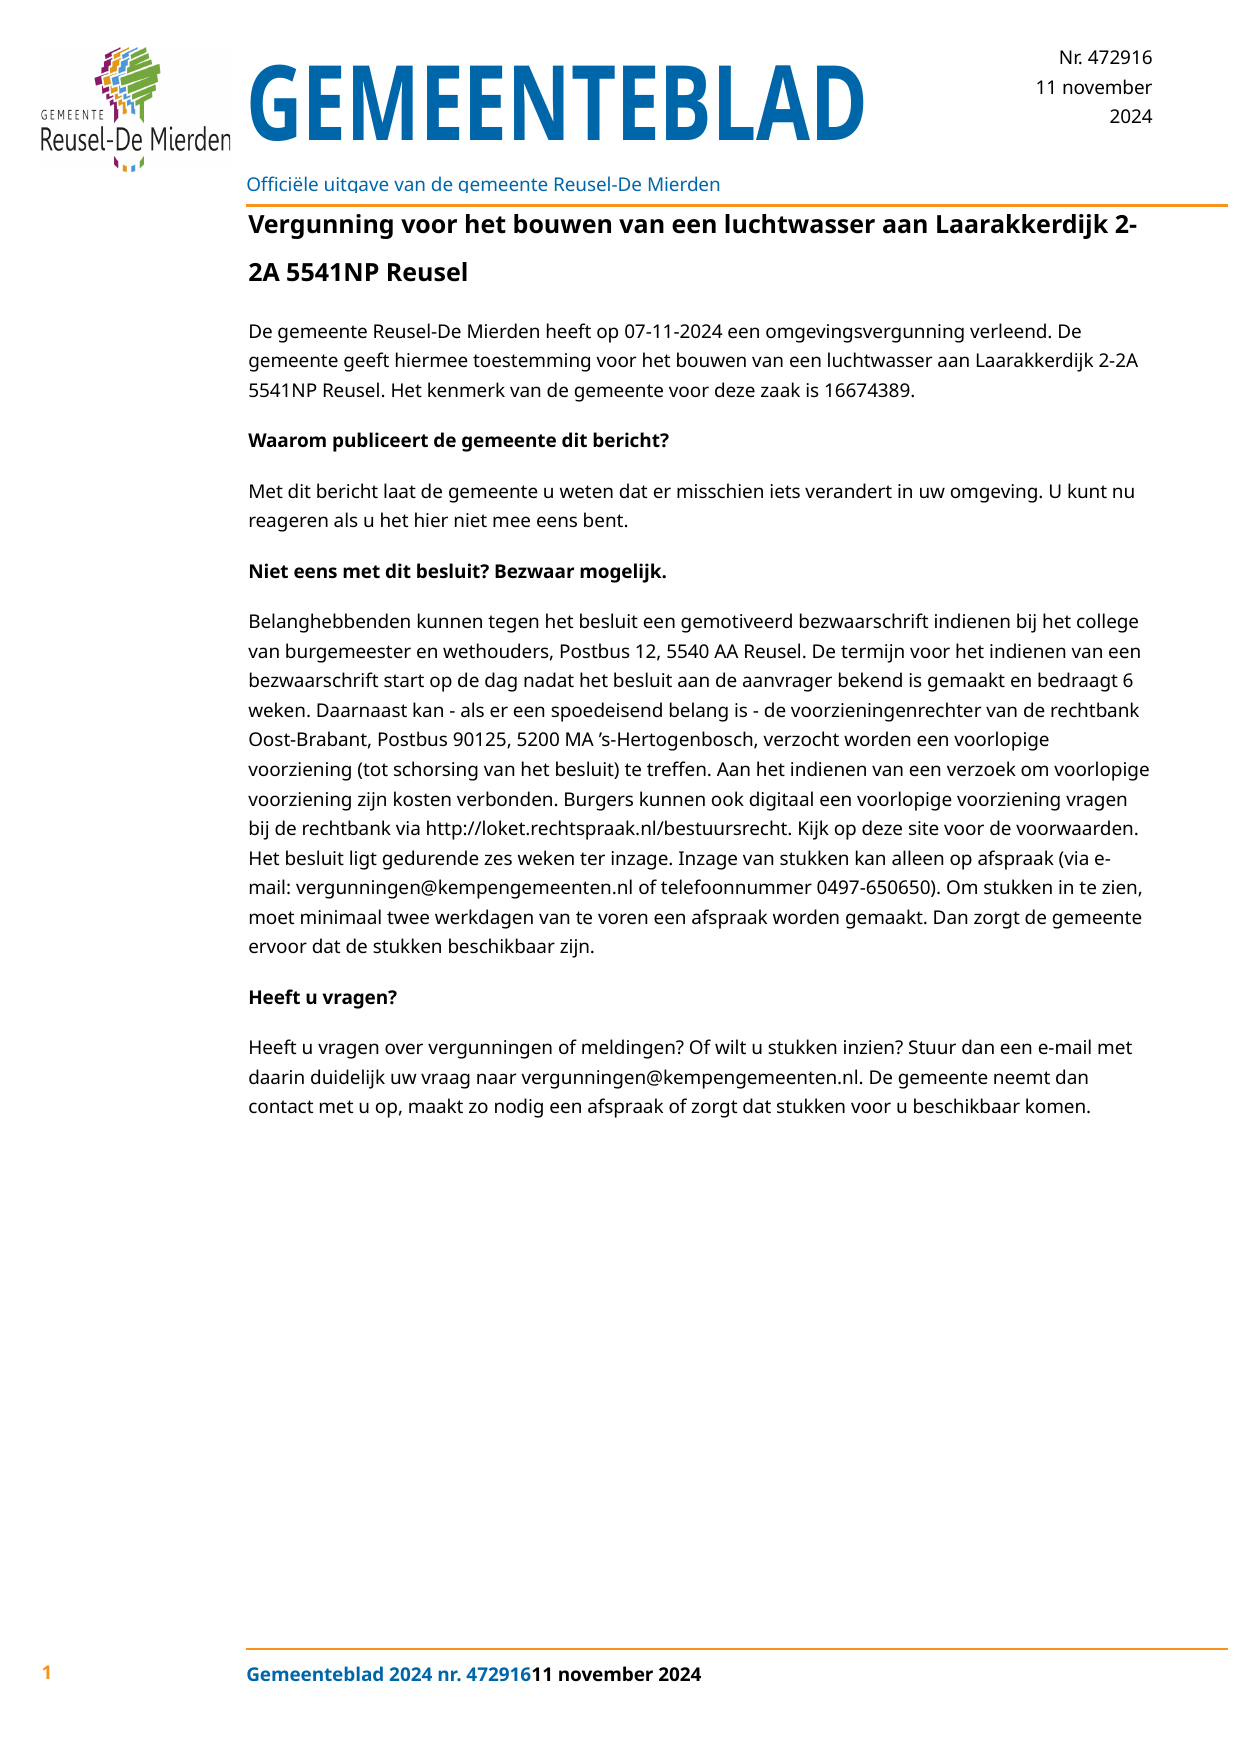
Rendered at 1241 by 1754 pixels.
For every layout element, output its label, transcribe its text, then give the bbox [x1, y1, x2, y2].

text Niet eens met dit besluit? Bezwaar mogelijk. [248, 558, 1152, 584]
text Met dit bericht laat de gemeente u weten dat er misschien iets verandert in uw omgeving. U kunt nu reageren als u het hier niet mee eens bent. [248, 478, 1152, 533]
text Waarom publiceert de gemeente dit bericht? [248, 427, 1152, 453]
text Heeft u vragen? [248, 984, 1152, 1010]
text Heeft u vragen over vergunningen of meldingen? Of wilt u stukken inzien? Stuur dan een e-mail met daarin duidelijk uw vraag naar vergunningen@kempengemeenten.nl. De gemeente neemt dan contact met u op, maakt zo nodig een afspraak of zorgt dat stukken voor u beschikbaar komen. [248, 1034, 1152, 1119]
picture [41, 47, 231, 172]
text De gemeente Reusel-De Mierden heeft op 07-11-2024 een omgevingsvergunning verleend. De gemeente geeft hiermee toestemming voor het bouwen van een luchtwasser aan Laarakkerdijk 2-2A 5541NP Reusel. Het kenmerk van de gemeente voor deze zaak is 16674389. [248, 318, 1152, 403]
text Belanghebbenden kunnen tegen het besluit een gemotiveerd bezwaarschrift indienen bij het college van burgemeester en wethouders, Postbus 12, 5540 AA Reusel. De termijn voor het indienen van een bezwaarschrift start op de dag nadat het besluit aan de aanvrager bekend is gemaakt en bedraagt 6 weken. Daarnaast kan - als er een spoedeisend belang is - de voorzieningenrechter van de rechtbank Oost-Brabant, Postbus 90125, 5200 MA ’s-Hertogenbosch, verzocht worden een voorlopige voorziening (tot schorsing van het besluit) te treffen. Aan het indienen van een verzoek om voorlopige voorziening zijn kosten verbonden. Burgers kunnen ook digitaal een voorlopige voorziening vragen bij de rechtbank via http://loket.rechtspraak.nl/bestuursrecht. Kijk op deze site voor de voorwaarden. Het besluit ligt gedurende zes weken ter inzage. Inzage van stukken kan alleen op afspraak (via e-mail: vergunningen@kempengemeenten.nl of telefoonnummer 0497-650650). Om stukken in te zien, moet minimaal twee werkdagen van te voren een afspraak worden gemaakt. Dan zorgt de gemeente ervoor dat de stukken beschikbaar zijn. [248, 608, 1152, 959]
text Vergunning voor het bouwen van een luchtwasser aan Laarakkerdijk 2-2A 5541NP Reusel [248, 207, 1152, 288]
